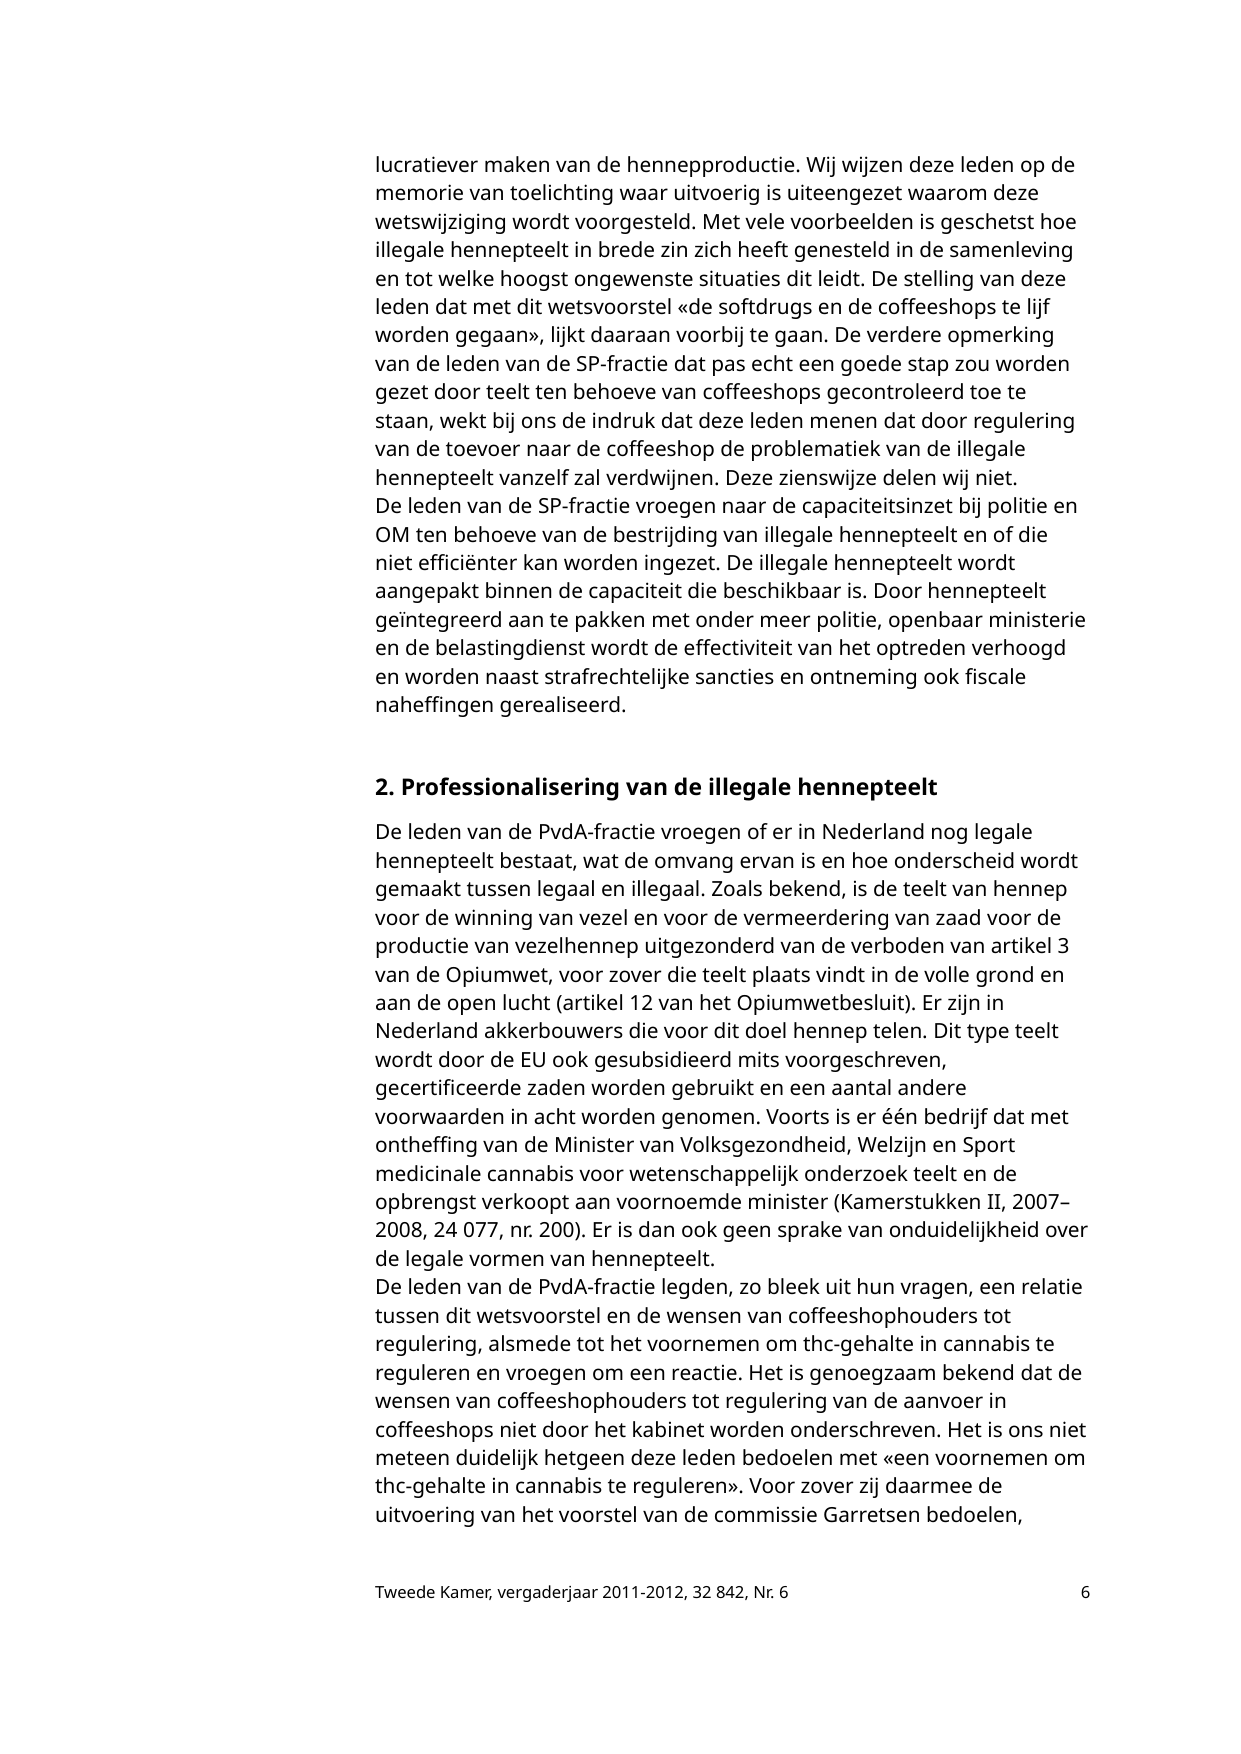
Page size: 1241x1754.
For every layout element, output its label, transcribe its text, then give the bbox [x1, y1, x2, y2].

text De leden van de PvdA-fractie vroegen of er in Nederland nog legale hennepteelt bestaat, wat de omvang ervan is en hoe onderscheid wordt gemaakt tussen legaal en illegaal. Zoals bekend, is de teelt van hennep voor de winning van vezel en voor de vermeerdering van zaad voor de productie van vezelhennep uitgezonderd van de verboden van artikel 3 van de Opiumwet, voor zover die teelt plaats vindt in de volle grond en aan de open lucht (artikel 12 van het Opiumwetbesluit). Er zijn in Nederland akkerbouwers die voor dit doel hennep telen. Dit type teelt wordt door de EU ook gesubsidieerd mits voorgeschreven, gecertificeerde zaden worden gebruikt en een aantal andere voorwaarden in acht worden genomen. Voorts is er één bedrijf dat met ontheffing van de Minister van Volksgezondheid, Welzijn en Sport medicinale cannabis voor wetenschappelijk onderzoek teelt en de opbrengst verkoopt aan voornoemde minister (Kamerstukken II, 2007–2008, 24 077, nr. 200). Er is dan ook geen sprake van onduidelijkheid over de legale vormen van hennepteelt. [375, 817, 1090, 1272]
text De leden van de SP-fractie vroegen naar de capaciteitsinzet bij politie en OM ten behoeve van de bestrijding van illegale hennepteelt en of die niet efficiënter kan worden ingezet. De illegale hennepteelt wordt aangepakt binnen de capaciteit die beschikbaar is. Door hennepteelt geïntegreerd aan te pakken met onder meer politie, openbaar ministerie en de belastingdienst wordt de effectiviteit van het optreden verhoogd en worden naast strafrechtelijke sancties en ontneming ook fiscale naheffingen gerealiseerd. [375, 491, 1090, 719]
text lucratiever maken van de hennepproductie. Wij wijzen deze leden op de memorie van toelichting waar uitvoerig is uiteengezet waarom deze wetswijziging wordt voorgesteld. Met vele voorbeelden is geschetst hoe illegale hennepteelt in brede zin zich heeft genesteld in de samenleving en tot welke hoogst ongewenste situaties dit leidt. De stelling van deze leden dat met dit wetsvoorstel «de softdrugs en de coffeeshops te lijf worden gegaan», lijkt daaraan voorbij te gaan. De verdere opmerking van de leden van de SP-fractie dat pas echt een goede stap zou worden gezet door teelt ten behoeve van coffeeshops gecontroleerd toe te staan, wekt bij ons de indruk dat deze leden menen dat door regulering van de toevoer naar de coffeeshop de problematiek van de illegale hennepteelt vanzelf zal verdwijnen. Deze zienswijze delen wij niet. [375, 150, 1090, 491]
subtitle 2. Professionalisering van de illegale hennepteelt [375, 771, 1090, 802]
text De leden van de PvdA-fractie legden, zo bleek uit hun vragen, een relatie tussen dit wetsvoorstel en de wensen van coffeeshophouders tot regulering, alsmede tot het voornemen om thc-gehalte in cannabis te reguleren en vroegen om een reactie. Het is genoegzaam bekend dat de wensen van coffeeshophouders tot regulering van de aanvoer in coffeeshops niet door het kabinet worden onderschreven. Het is ons niet meteen duidelijk hetgeen deze leden bedoelen met «een voornemen om thc-gehalte in cannabis te reguleren». Voor zover zij daarmee de uitvoering van het voorstel van de commissie Garretsen bedoelen, [375, 1272, 1090, 1528]
